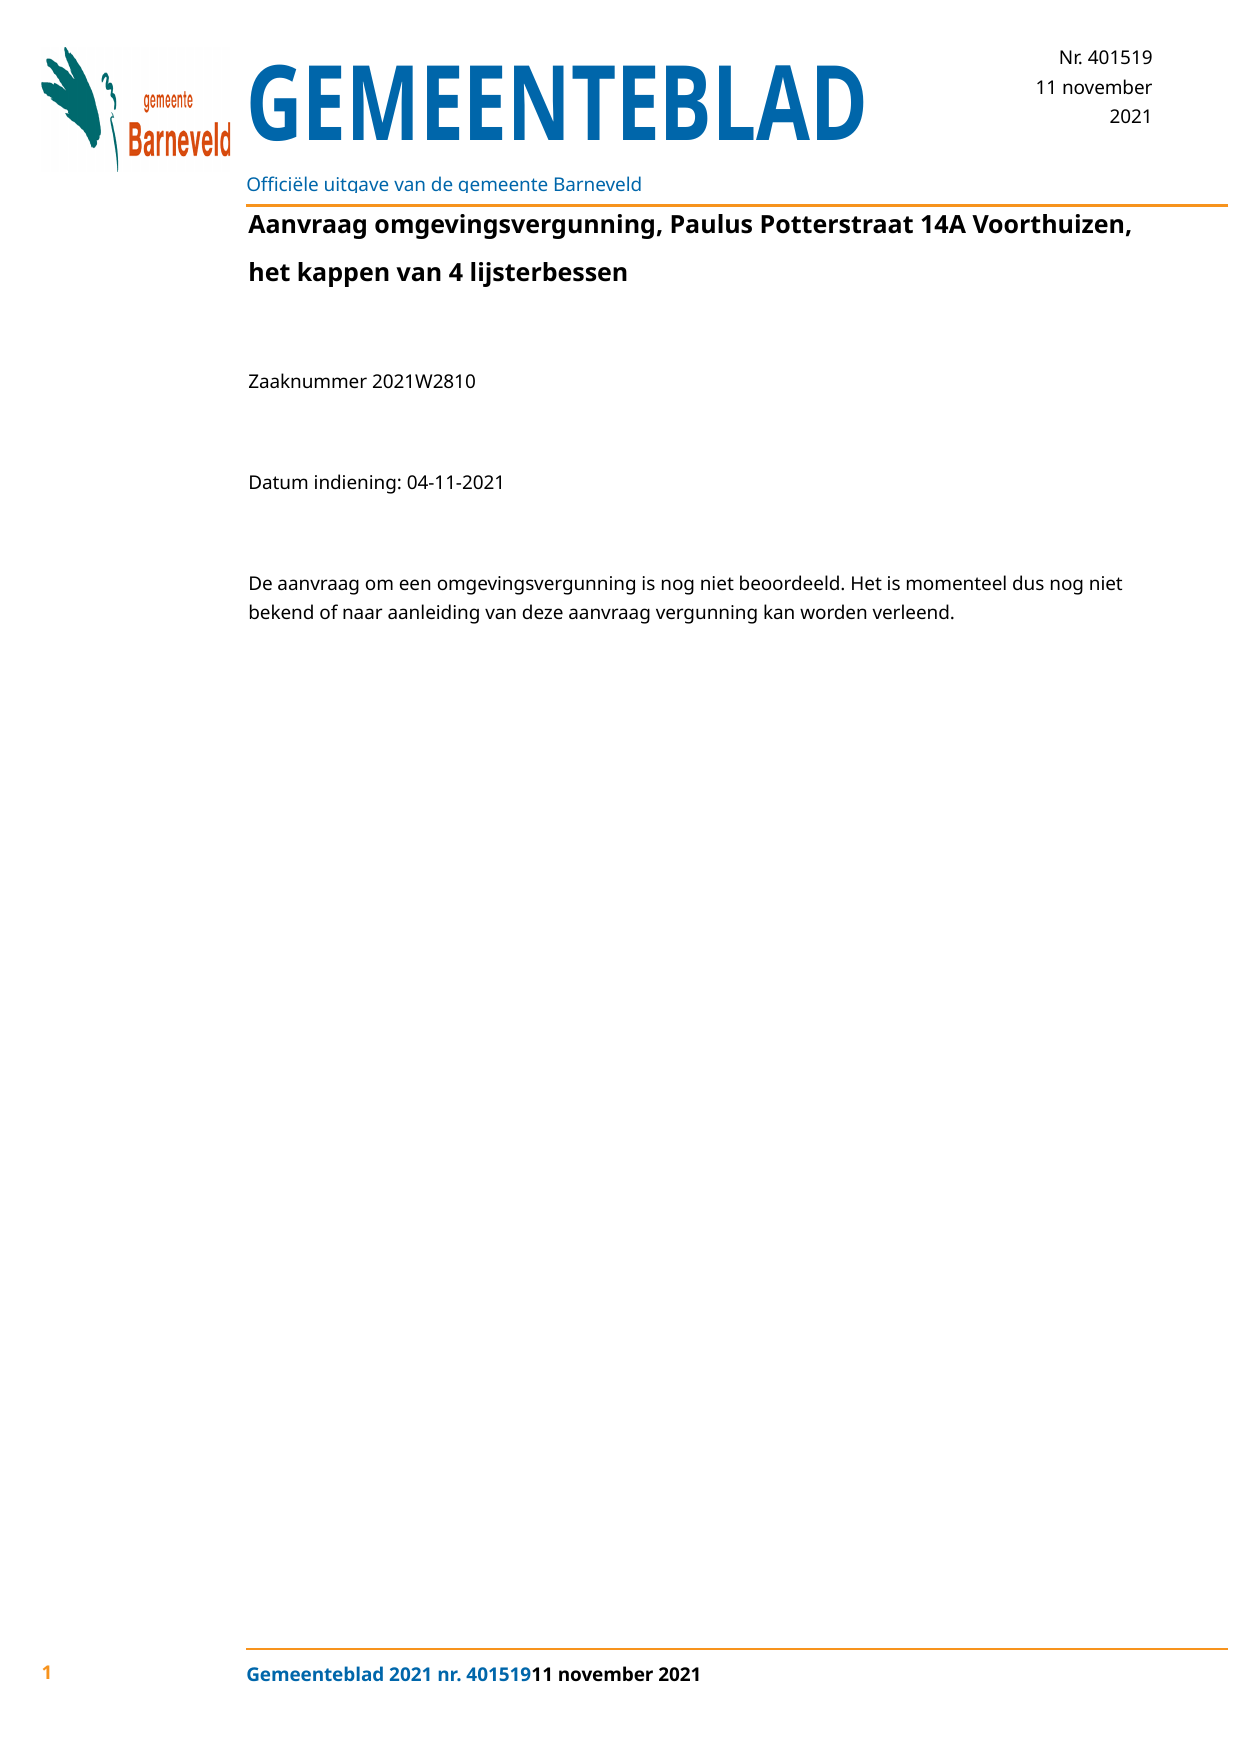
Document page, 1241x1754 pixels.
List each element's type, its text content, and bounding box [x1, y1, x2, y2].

text De aanvraag om een omgevingsvergunning is nog niet beoordeeld. Het is momenteel dus nog niet bekend of naar aanleiding van deze aanvraag vergunning kan worden verleend. [248, 570, 1152, 625]
text Aanvraag omgevingsvergunning, Paulus Potterstraat 14A Voorthuizen, het kappen van 4 lijsterbessen [248, 207, 1152, 288]
text Zaaknummer 2021W2810 [248, 368, 1152, 394]
picture [41, 47, 231, 172]
text Datum indiening: 04-11-2021 [248, 469, 1152, 495]
